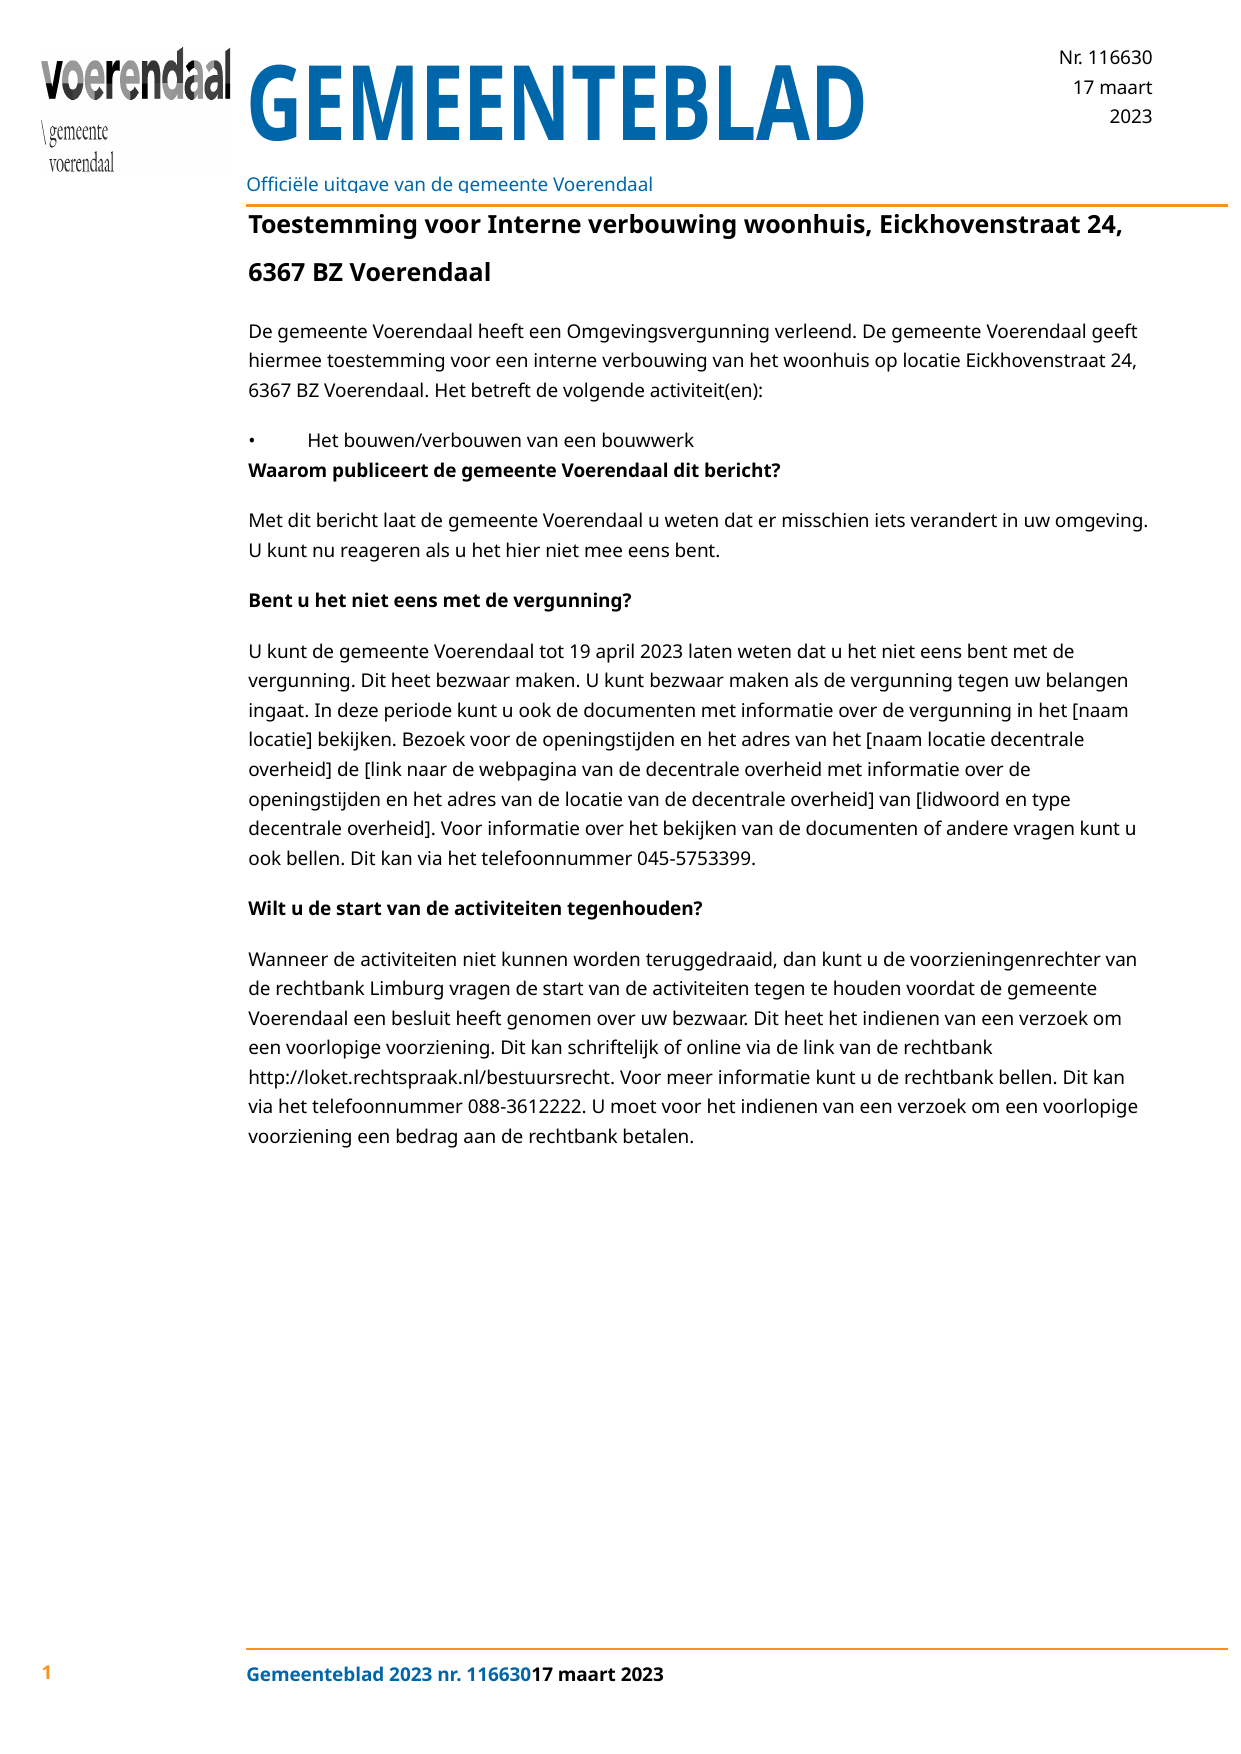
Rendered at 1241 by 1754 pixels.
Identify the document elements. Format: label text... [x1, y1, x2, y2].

text U kunt de gemeente Voerendaal tot 19 april 2023 laten weten dat u het niet eens bent met de vergunning. Dit heet bezwaar maken. U kunt bezwaar maken als de vergunning tegen uw belangen ingaat. In deze periode kunt u ook de documenten met informatie over de vergunning in het [naam locatie] bekijken. Bezoek voor de openingstijden en het adres van het [naam locatie decentrale overheid] de [link naar de webpagina van de decentrale overheid met informatie over de openingstijden en het adres van de locatie van de decentrale overheid] van [lidwoord en type decentrale overheid]. Voor informatie over het bekijken van de documenten of andere vragen kunt u ook bellen. Dit kan via het telefoonnummer 045-5753399. [248, 638, 1152, 871]
text Wilt u de start van de activiteiten tegenhouden? [248, 895, 1152, 921]
text Toestemming voor Interne verbouwing woonhuis, Eickhovenstraat 24, 6367 BZ Voerendaal [248, 207, 1152, 288]
text De gemeente Voerendaal heeft een Omgevingsvergunning verleend. De gemeente Voerendaal geeft hiermee toestemming voor een interne verbouwing van het woonhuis op locatie Eickhovenstraat 24, 6367 BZ Voerendaal. Het betreft de volgende activiteit(en): [248, 318, 1152, 403]
text Wanneer de activiteiten niet kunnen worden teruggedraaid, dan kunt u de voorzieningenrechter van de rechtbank Limburg vragen de start van de activiteiten tegen te houden voordat de gemeente Voerendaal een besluit heeft genomen over uw bezwaar. Dit heet het indienen van een verzoek om een voorlopige voorziening. Dit kan schriftelijk of online via de link van de rechtbank http://loket.rechtspraak.nl/bestuursrecht. Voor meer informatie kunt u de rechtbank bellen. Dit kan via het telefoonnummer 088-3612222. U moet voor het indienen van een verzoek om een voorlopige voorziening een bedrag aan de rechtbank betalen. [248, 946, 1152, 1149]
list Het bouwen/verbouwen van een bouwwerk [248, 427, 1152, 453]
text Bent u het niet eens met de vergunning? [248, 587, 1152, 613]
text Met dit bericht laat de gemeente Voerendaal u weten dat er misschien iets verandert in uw omgeving. U kunt nu reageren als u het hier niet mee eens bent. [248, 507, 1152, 563]
picture [41, 47, 231, 172]
text Waarom publiceert de gemeente Voerendaal dit bericht? [248, 457, 1152, 483]
